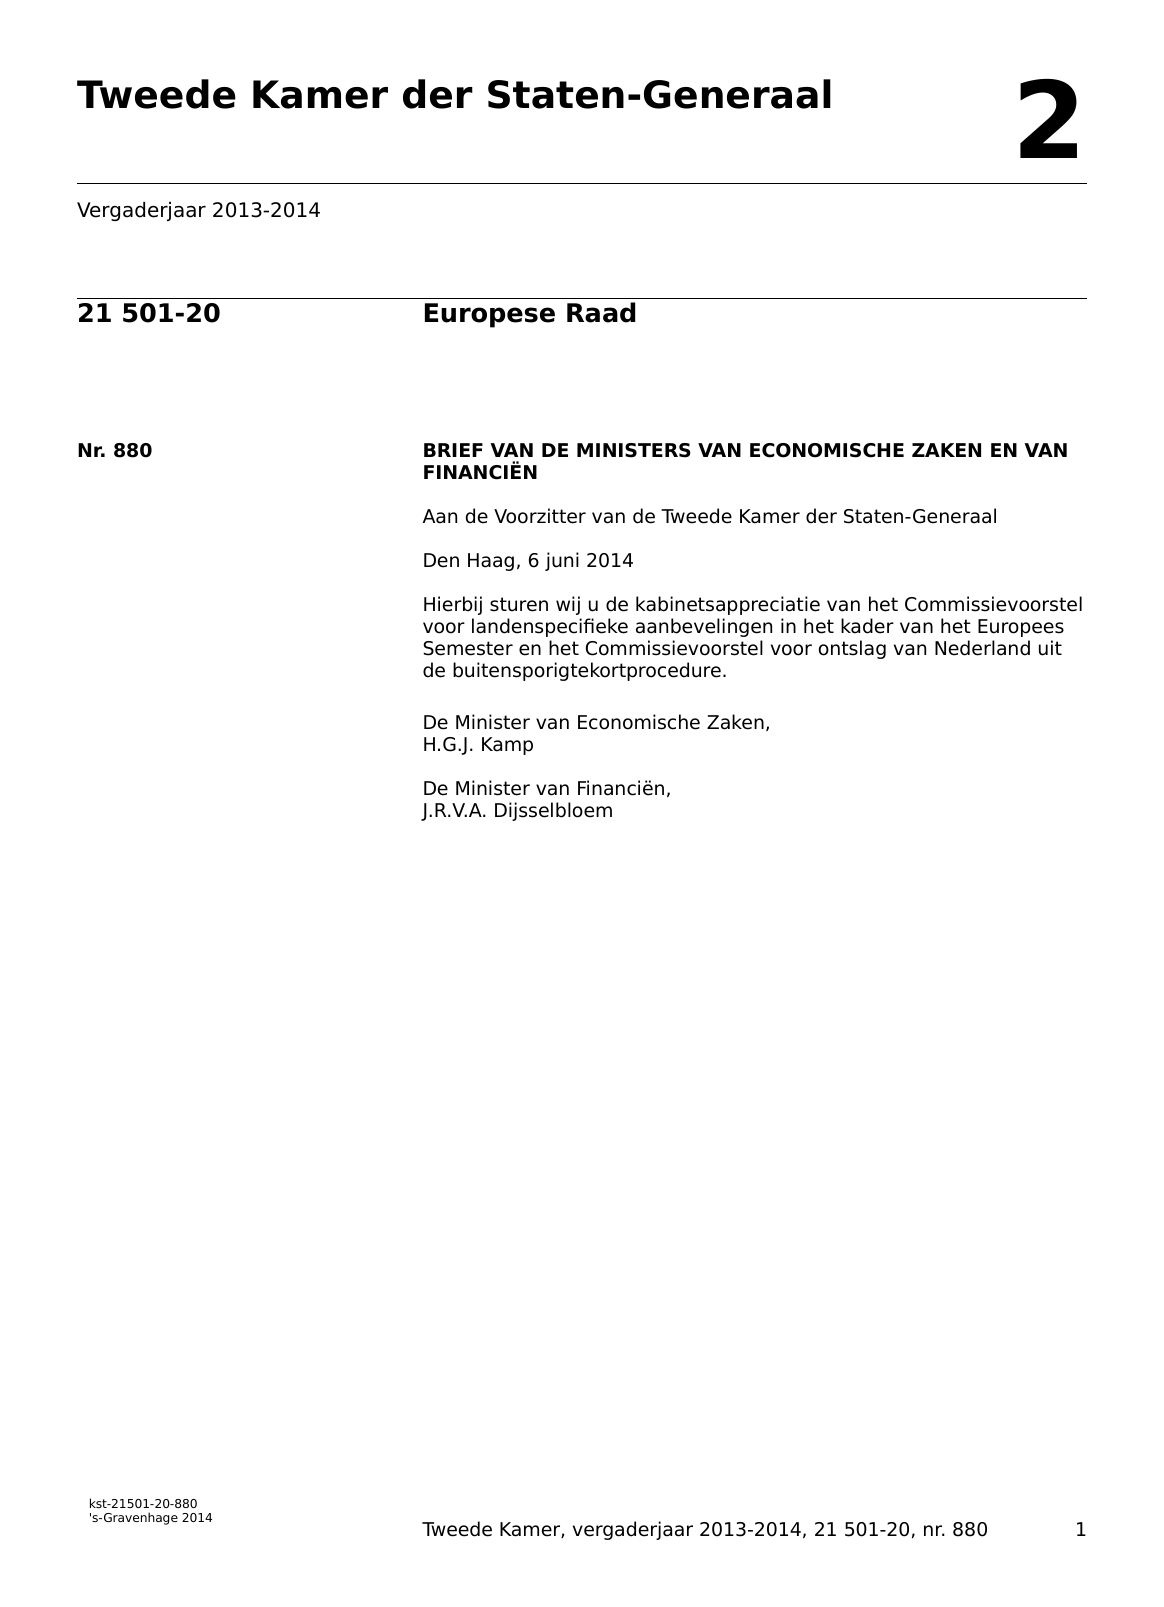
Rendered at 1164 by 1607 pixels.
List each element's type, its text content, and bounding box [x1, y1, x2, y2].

text kst-21501-20-880 [88, 1497, 323, 1511]
text Hierbij sturen wij u de kabinetsappreciatie van het Commissievoorstel voor landenspecifieke aanbevelingen in het kader van het Europees Semester en het Commissievoorstel voor ontslag van Nederland uit de buitensporigtekortprocedure. [422, 594, 1087, 682]
text De Minister van Economische Zaken, H.G.J. Kamp [422, 712, 1087, 756]
table_header Tweede Kamer der Staten-Generaal [77, 59, 886, 183]
table_header 2 [886, 59, 1087, 183]
subtitle 21 501-20 Europese Raad [77, 299, 1087, 329]
text Aan de Voorzitter van de Tweede Kamer der Staten-Generaal [422, 506, 1087, 528]
subtitle Nr. 880 BRIEF VAN DE MINISTERS VAN ECONOMISCHE ZAKEN EN VAN FINANCIËN [77, 440, 1087, 484]
text 's-Gravenhage 2014 [88, 1511, 323, 1525]
table_cell Vergaderjaar 2013-2014 [77, 184, 1087, 298]
text De Minister van Financiën, J.R.V.A. Dijsselbloem [422, 778, 1087, 822]
text Den Haag, 6 juni 2014 [422, 550, 1087, 572]
